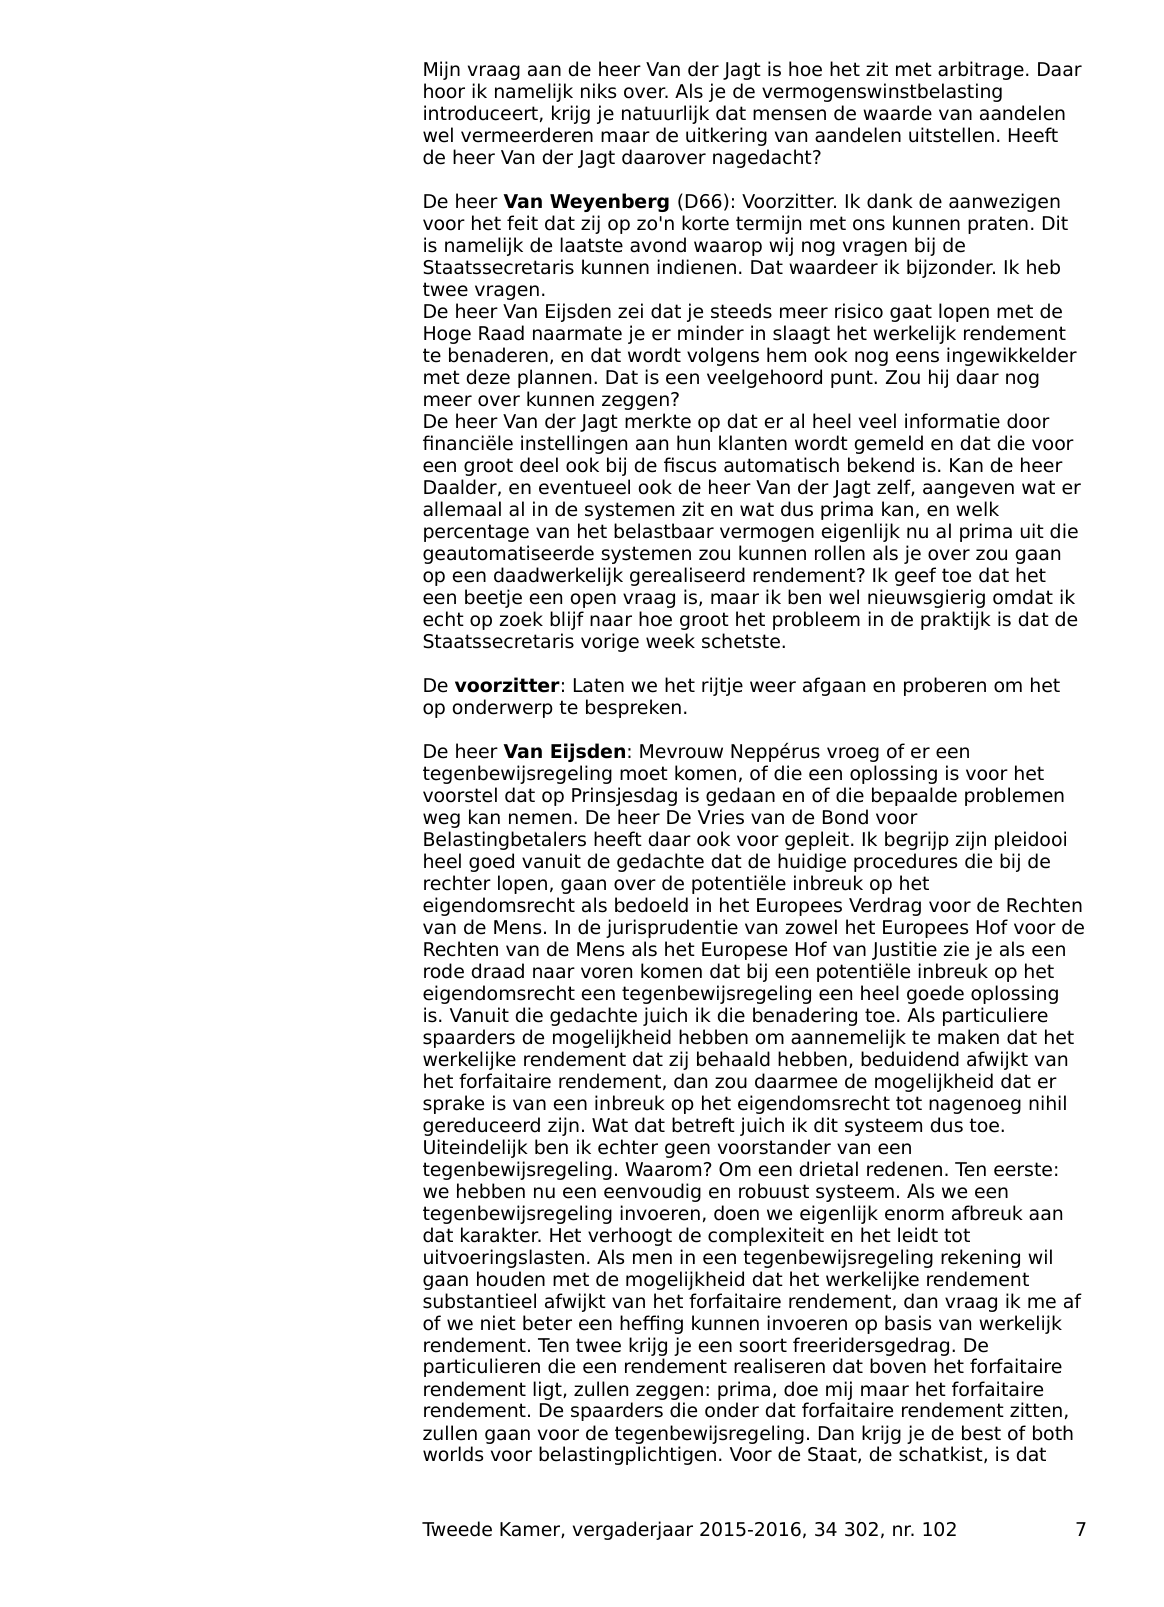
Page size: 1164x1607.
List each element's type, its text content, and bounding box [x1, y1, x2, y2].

text De voorzitter: Laten we het rijtje weer afgaan en proberen om het op onderwerp te bespreken. [422, 675, 1087, 719]
text De heer Van Eijsden zei dat je steeds meer risico gaat lopen met de Hoge Raad naarmate je er minder in slaagt het werkelijk rendement te benaderen, en dat wordt volgens hem ook nog eens ingewikkelder met deze plannen. Dat is een veelgehoord punt. Zou hij daar nog meer over kunnen zeggen? [422, 301, 1087, 411]
text De heer Van Eijsden: Mevrouw Neppérus vroeg of er een tegenbewijsregeling moet komen, of die een oplossing is voor het voorstel dat op Prinsjesdag is gedaan en of die bepaalde problemen weg kan nemen. De heer De Vries van de Bond voor Belastingbetalers heeft daar ook voor gepleit. Ik begrijp zijn pleidooi heel goed vanuit de gedachte dat de huidige procedures die bij de rechter lopen, gaan over de potentiële inbreuk op het eigendomsrecht als bedoeld in het Europees Verdrag voor de Rechten van de Mens. In de jurisprudentie van zowel het Europees Hof voor de Rechten van de Mens als het Europese Hof van Justitie zie je als een rode draad naar voren komen dat bij een potentiële inbreuk op het eigendomsrecht een tegenbewijsregeling een heel goede oplossing is. Vanuit die gedachte juich ik die benadering toe. Als particuliere spaarders de mogelijkheid hebben om aannemelijk te maken dat het werkelijke rendement dat zij behaald hebben, beduidend afwijkt van het forfaitaire rendement, dan zou daarmee de mogelijkheid dat er sprake is van een inbreuk op het eigendomsrecht tot nagenoeg nihil gereduceerd zijn. Wat dat betreft juich ik dit systeem dus toe. [422, 741, 1087, 1137]
text Mijn vraag aan de heer Van der Jagt is hoe het zit met arbitrage. Daar hoor ik namelijk niks over. Als je de vermogenswinstbelasting introduceert, krijg je natuurlijk dat mensen de waarde van aandelen wel vermeerderen maar de uitkering van aandelen uitstellen. Heeft de heer Van der Jagt daarover nagedacht? [422, 59, 1087, 169]
text De heer Van Weyenberg (D66): Voorzitter. Ik dank de aanwezigen voor het feit dat zij op zo'n korte termijn met ons kunnen praten. Dit is namelijk de laatste avond waarop wij nog vragen bij de Staatssecretaris kunnen indienen. Dat waardeer ik bijzonder. Ik heb twee vragen. [422, 191, 1087, 301]
text De heer Van der Jagt merkte op dat er al heel veel informatie door financiële instellingen aan hun klanten wordt gemeld en dat die voor een groot deel ook bij de fiscus automatisch bekend is. Kan de heer Daalder, en eventueel ook de heer Van der Jagt zelf, aangeven wat er allemaal al in de systemen zit en wat dus prima kan, en welk percentage van het belastbaar vermogen eigenlijk nu al prima uit die geautomatiseerde systemen zou kunnen rollen als je over zou gaan op een daadwerkelijk gerealiseerd rendement? Ik geef toe dat het een beetje een open vraag is, maar ik ben wel nieuwsgierig omdat ik echt op zoek blijf naar hoe groot het probleem in de praktijk is dat de Staatssecretaris vorige week schetste. [422, 411, 1087, 653]
text Uiteindelijk ben ik echter geen voorstander van een tegenbewijsregeling. Waarom? Om een drietal redenen. Ten eerste: we hebben nu een eenvoudig en robuust systeem. Als we een tegenbewijsregeling invoeren, doen we eigenlijk enorm afbreuk aan dat karakter. Het verhoogt de complexiteit en het leidt tot uitvoeringslasten. Als men in een tegenbewijsregeling rekening wil gaan houden met de mogelijkheid dat het werkelijke rendement substantieel afwijkt van het forfaitaire rendement, dan vraag ik me af of we niet beter een heffing kunnen invoeren op basis van werkelijk rendement. Ten twee krijg je een soort freeridersgedrag. De particulieren die een rendement realiseren dat boven het forfaitaire rendement ligt, zullen zeggen: prima, doe mij maar het forfaitaire rendement. De spaarders die onder dat forfaitaire rendement zitten, zullen gaan voor de tegenbewijsregeling. Dan krijg je de best of both worlds voor belastingplichtigen. Voor de Staat, de schatkist, is dat [422, 1137, 1087, 1466]
